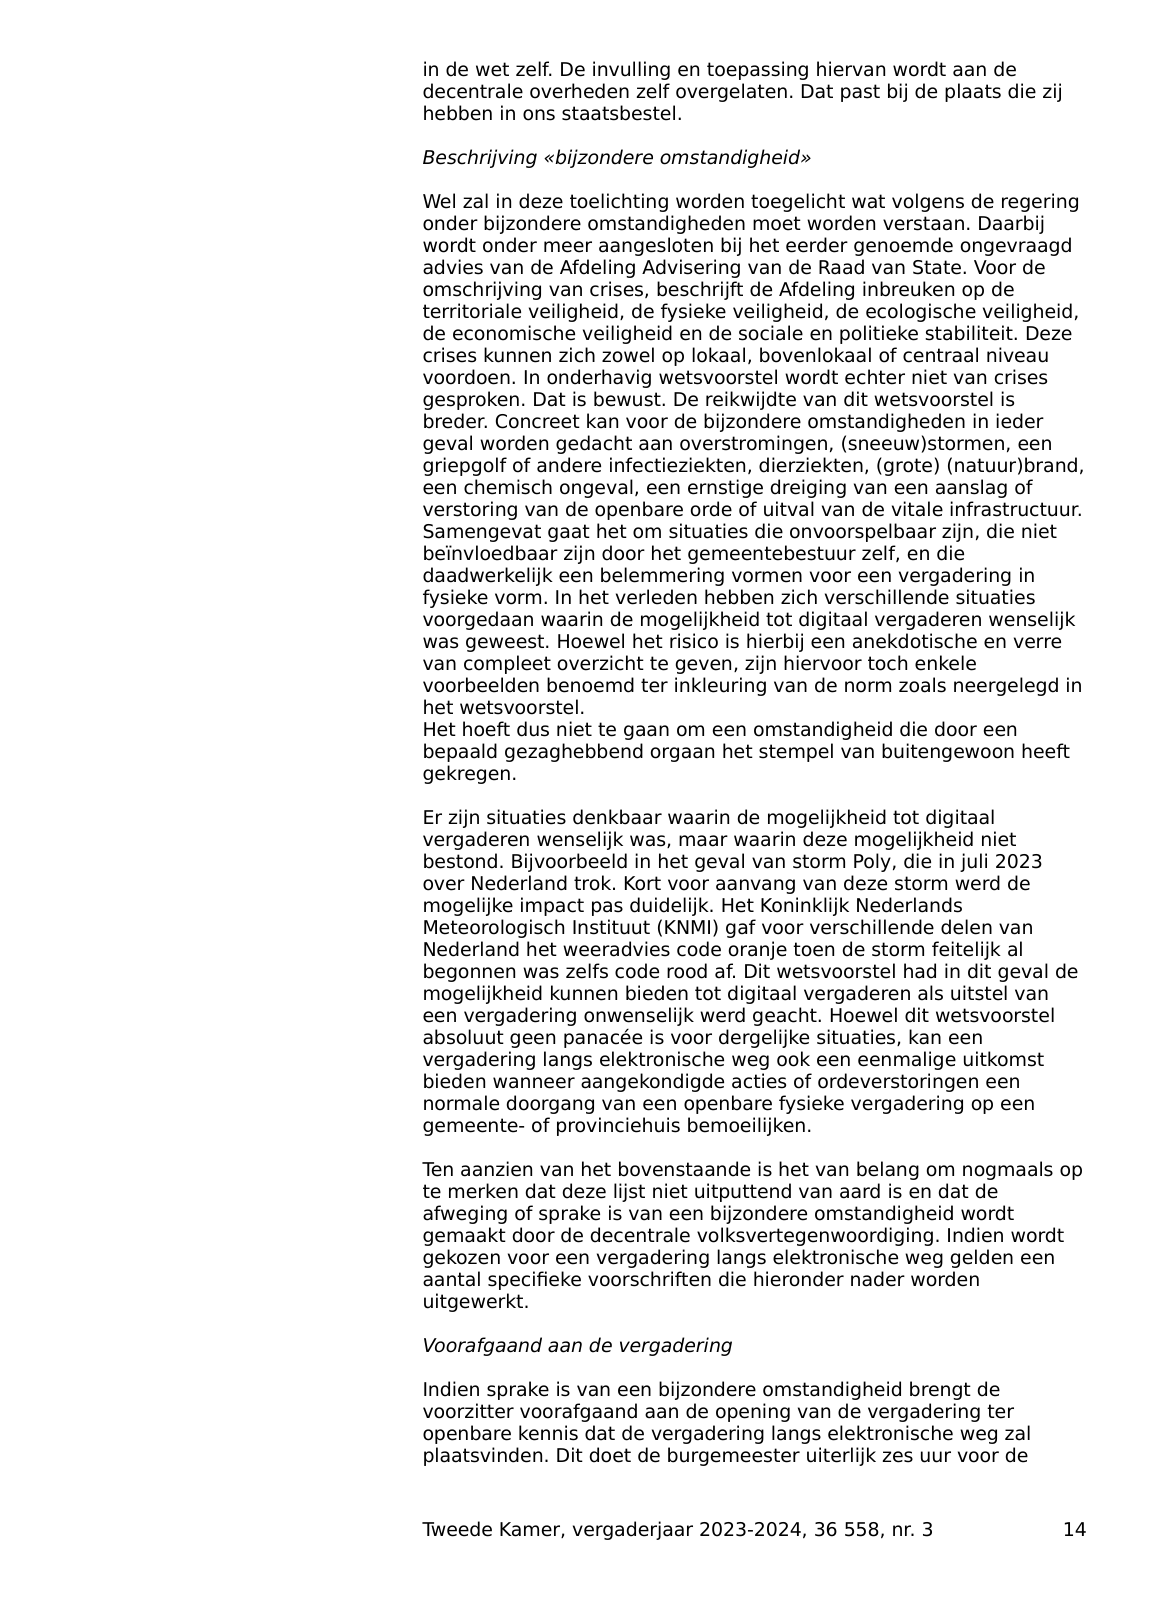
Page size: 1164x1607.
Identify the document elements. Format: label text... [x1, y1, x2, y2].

text in de wet zelf. De invulling en toepassing hiervan wordt aan de decentrale overheden zelf overgelaten. Dat past bij de plaats die zij hebben in ons staatsbestel. [422, 59, 1087, 125]
text Er zijn situaties denkbaar waarin de mogelijkheid tot digitaal vergaderen wenselijk was, maar waarin deze mogelijkheid niet bestond. Bijvoorbeeld in het geval van storm Poly, die in juli 2023 over Nederland trok. Kort voor aanvang van deze storm werd de mogelijke impact pas duidelijk. Het Koninklijk Nederlands Meteorologisch Instituut (KNMI) gaf voor verschillende delen van Nederland het weeradvies code oranje toen de storm feitelijk al begonnen was zelfs code rood af. Dit wetsvoorstel had in dit geval de mogelijkheid kunnen bieden tot digitaal vergaderen als uitstel van een vergadering onwenselijk werd geacht. Hoewel dit wetsvoorstel absoluut geen panacée is voor dergelijke situaties, kan een vergadering langs elektronische weg ook een eenmalige uitkomst bieden wanneer aangekondigde acties of ordeverstoringen een normale doorgang van een openbare fysieke vergadering op een gemeente- of provinciehuis bemoeilijken. [422, 807, 1087, 1137]
text Indien sprake is van een bijzondere omstandigheid brengt de voorzitter voorafgaand aan de opening van de vergadering ter openbare kennis dat de vergadering langs elektronische weg zal plaatsvinden. Dit doet de burgemeester uiterlijk zes uur voor de [422, 1379, 1087, 1467]
text Wel zal in deze toelichting worden toegelicht wat volgens de regering onder bijzondere omstandigheden moet worden verstaan. Daarbij wordt onder meer aangesloten bij het eerder genoemde ongevraagd advies van de Afdeling Advisering van de Raad van State. Voor de omschrijving van crises, beschrijft de Afdeling inbreuken op de territoriale veiligheid, de fysieke veiligheid, de ecologische veiligheid, de economische veiligheid en de sociale en politieke stabiliteit. Deze crises kunnen zich zowel op lokaal, bovenlokaal of centraal niveau voordoen. In onderhavig wetsvoorstel wordt echter niet van crises gesproken. Dat is bewust. De reikwijdte van dit wetsvoorstel is breder. Concreet kan voor de bijzondere omstandigheden in ieder geval worden gedacht aan overstromingen, (sneeuw)stormen, een griepgolf of andere infectieziekten, dierziekten, (grote) (natuur)brand, een chemisch ongeval, een ernstige dreiging van een aanslag of verstoring van de openbare orde of uitval van de vitale infrastructuur. Samengevat gaat het om situaties die onvoorspelbaar zijn, die niet beïnvloedbaar zijn door het gemeentebestuur zelf, en die daadwerkelijk een belemmering vormen voor een vergadering in fysieke vorm. In het verleden hebben zich verschillende situaties voorgedaan waarin de mogelijkheid tot digitaal vergaderen wenselijk was geweest. Hoewel het risico is hierbij een anekdotische en verre van compleet overzicht te geven, zijn hiervoor toch enkele voorbeelden benoemd ter inkleuring van de norm zoals neergelegd in het wetsvoorstel. [422, 191, 1087, 719]
subtitle Voorafgaand aan de vergadering [422, 1335, 1087, 1357]
subtitle Beschrijving «bijzondere omstandigheid» [422, 147, 1087, 169]
text Ten aanzien van het bovenstaande is het van belang om nogmaals op te merken dat deze lijst niet uitputtend van aard is en dat de afweging of sprake is van een bijzondere omstandigheid wordt gemaakt door de decentrale volksvertegenwoordiging. Indien wordt gekozen voor een vergadering langs elektronische weg gelden een aantal specifieke voorschriften die hieronder nader worden uitgewerkt. [422, 1159, 1087, 1313]
text Het hoeft dus niet te gaan om een omstandigheid die door een bepaald gezaghebbend orgaan het stempel van buitengewoon heeft gekregen. [422, 719, 1087, 785]
